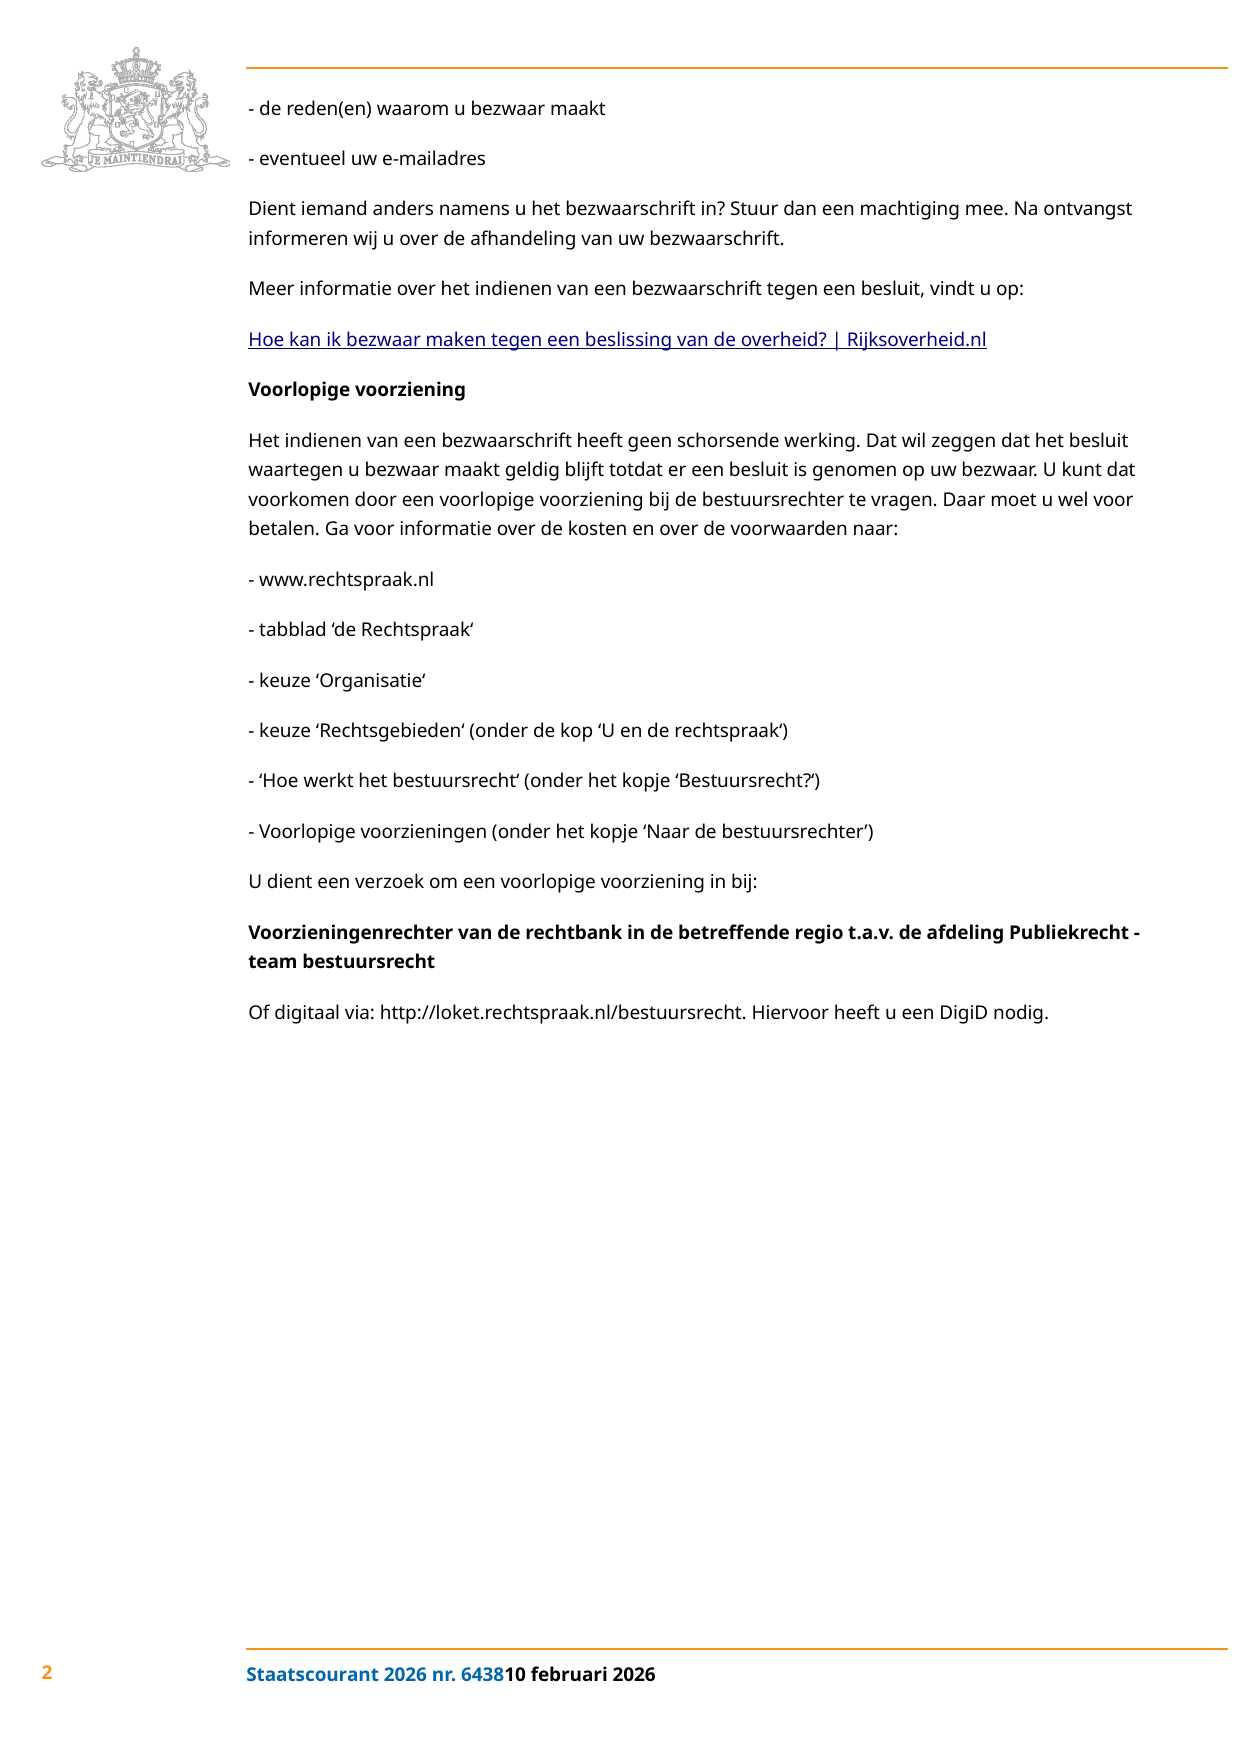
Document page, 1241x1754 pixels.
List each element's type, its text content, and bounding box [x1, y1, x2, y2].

text - tabblad ‘de Rechtspraak‘ [248, 616, 1152, 642]
text - Voorlopige voorzieningen (onder het kopje ‘Naar de bestuursrechter’) [248, 818, 1152, 844]
text Of digitaal via: http://loket.rechtspraak.nl/bestuursrecht. Hiervoor heeft u een DigiD nodig. [248, 999, 1152, 1025]
text Dient iemand anders namens u het bezwaarschrift in? Stuur dan een machtiging mee. Na ontvangst informeren wij u over de afhandeling van uw bezwaarschrift. [248, 196, 1152, 251]
text - keuze ‘Rechtsgebieden‘ (onder de kop ‘U en de rechtspraak‘) [248, 717, 1152, 743]
text Meer informatie over het indienen van een bezwaarschrift tegen een besluit, vindt u op: [248, 276, 1152, 301]
text U dient een verzoek om een voorlopige voorziening in bij: [248, 868, 1152, 894]
text Het indienen van een bezwaarschrift heeft geen schorsende werking. Dat wil zeggen dat het besluit waartegen u bezwaar maakt geldig blijft totdat er een besluit is genomen op uw bezwaar. U kunt dat voorkomen door een voorlopige voorziening bij de bestuursrechter te vragen. Daar moet u wel voor betalen. Ga voor informatie over de kosten en over de voorwaarden naar: [248, 427, 1152, 541]
picture [41, 47, 231, 172]
text - eventueel uw e-mailadres [248, 145, 1152, 171]
text - keuze ‘Organisatie‘ [248, 667, 1152, 693]
text - ‘Hoe werkt het bestuursrecht‘ (onder het kopje ‘Bestuursrecht?‘) [248, 768, 1152, 793]
text - www.rechtspraak.nl [248, 566, 1152, 592]
text - de reden(en) waarom u bezwaar maakt [248, 95, 1152, 121]
text Voorzieningenrechter van de rechtbank in de betreffende regio t.a.v. de afdeling Publiekrecht - team bestuursrecht [248, 919, 1152, 974]
text Voorlopige voorziening [248, 376, 1152, 402]
text Hoe kan ik bezwaar maken tegen een beslissing van de overheid? | Rijksoverheid.nl [248, 326, 1152, 352]
